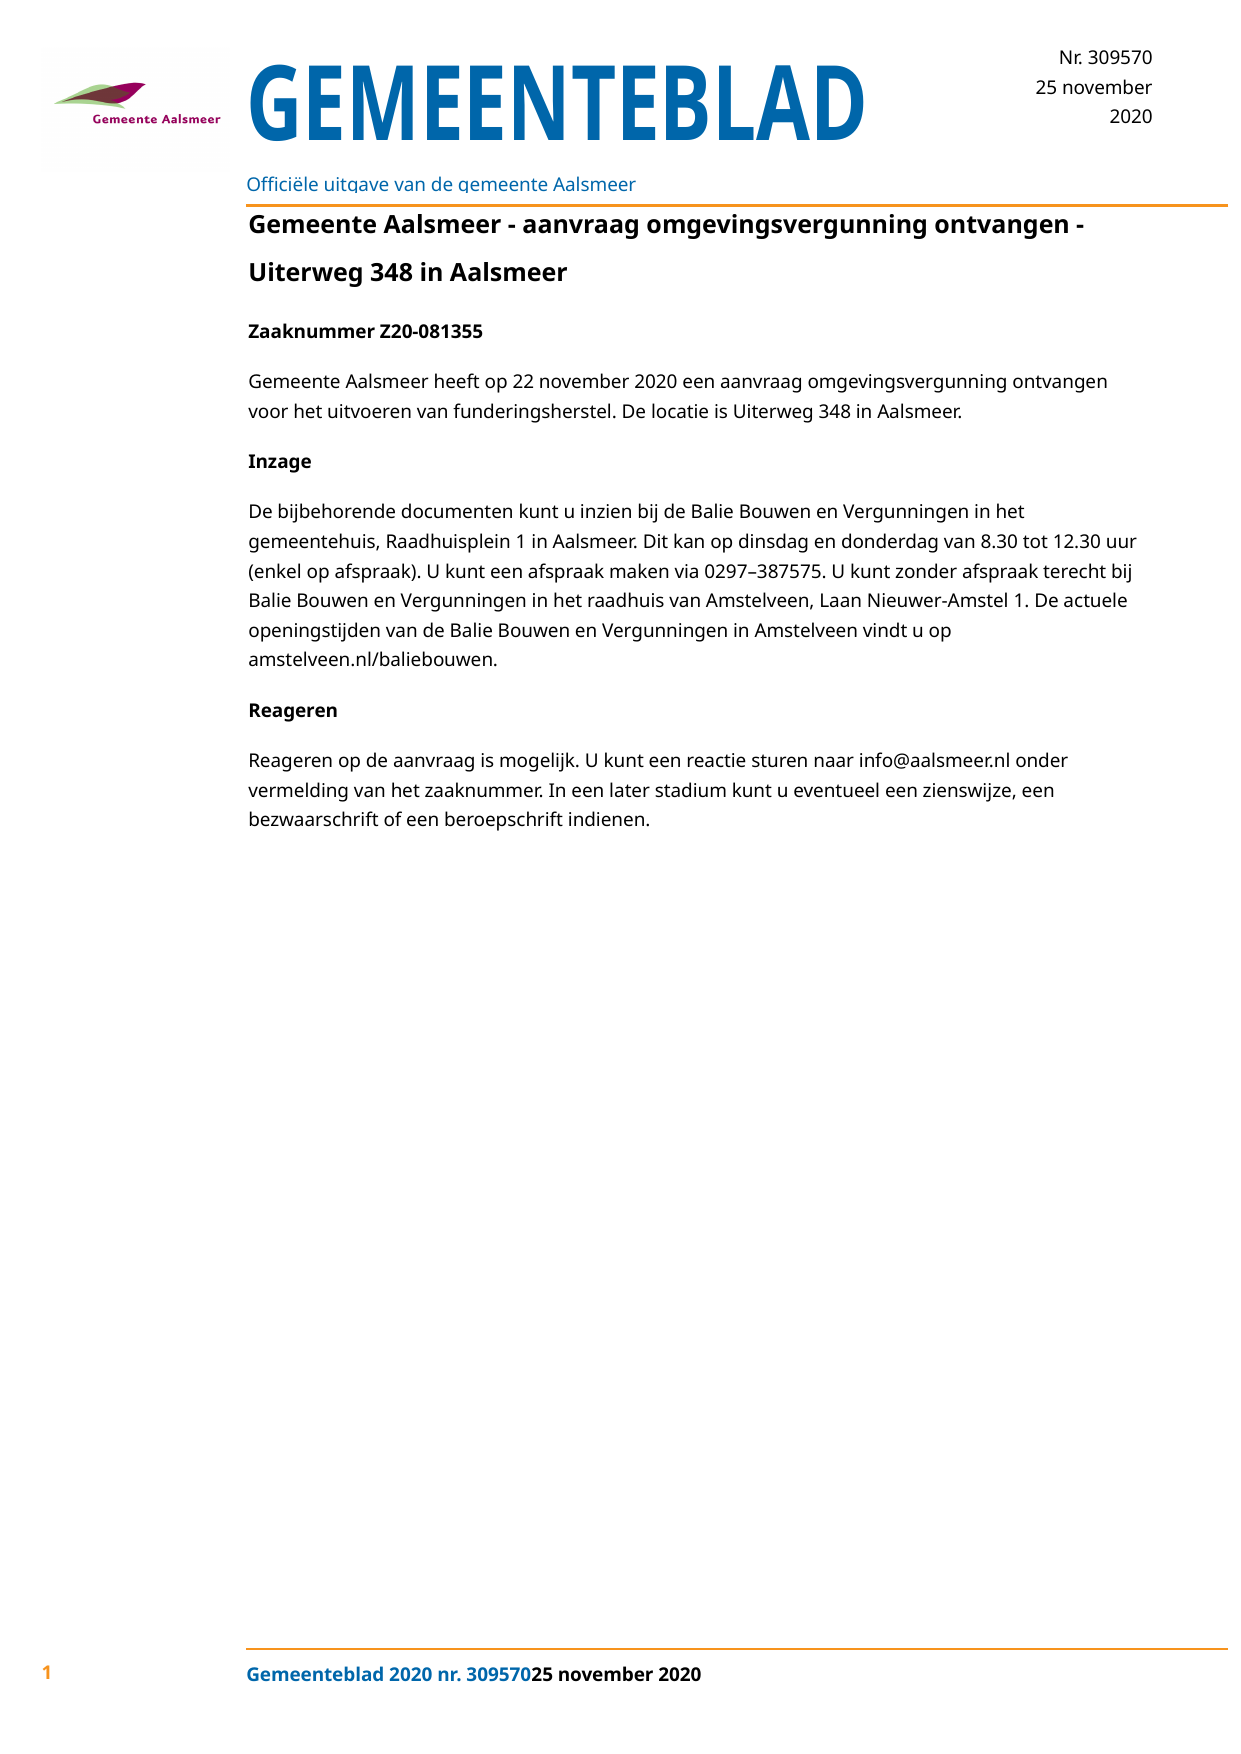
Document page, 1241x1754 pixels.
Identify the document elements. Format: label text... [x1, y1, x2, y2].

text Reageren [248, 697, 1152, 723]
picture [41, 47, 231, 172]
text Gemeente Aalsmeer heeft op 22 november 2020 een aanvraag omgevingsvergunning ontvangen voor het uitvoeren van funderingsherstel. De locatie is Uiterweg 348 in Aalsmeer. [248, 368, 1152, 424]
text De bijbehorende documenten kunt u inzien bij de Balie Bouwen en Vergunningen in het gemeentehuis, Raadhuisplein 1 in Aalsmeer. Dit kan op dinsdag en donderdag van 8.30 tot 12.30 uur (enkel op afspraak). U kunt een afspraak maken via 0297–387575. U kunt zonder afspraak terecht bij Balie Bouwen en Vergunningen in het raadhuis van Amstelveen, Laan Nieuwer-Amstel 1. De actuele openingstijden van de Balie Bouwen en Vergunningen in Amstelveen vindt u op amstelveen.nl/baliebouwen. [248, 499, 1152, 672]
text Gemeente Aalsmeer - aanvraag omgevingsvergunning ontvangen - Uiterweg 348 in Aalsmeer [248, 207, 1152, 288]
text Inzage [248, 448, 1152, 474]
text Reageren op de aanvraag is mogelijk. U kunt een reactie sturen naar info@aalsmeer.nl onder vermelding van het zaaknummer. In een later stadium kunt u eventueel een zienswijze, een bezwaarschrift of een beroepschrift indienen. [248, 747, 1152, 832]
text Zaaknummer Z20-081355 [248, 318, 1152, 344]
